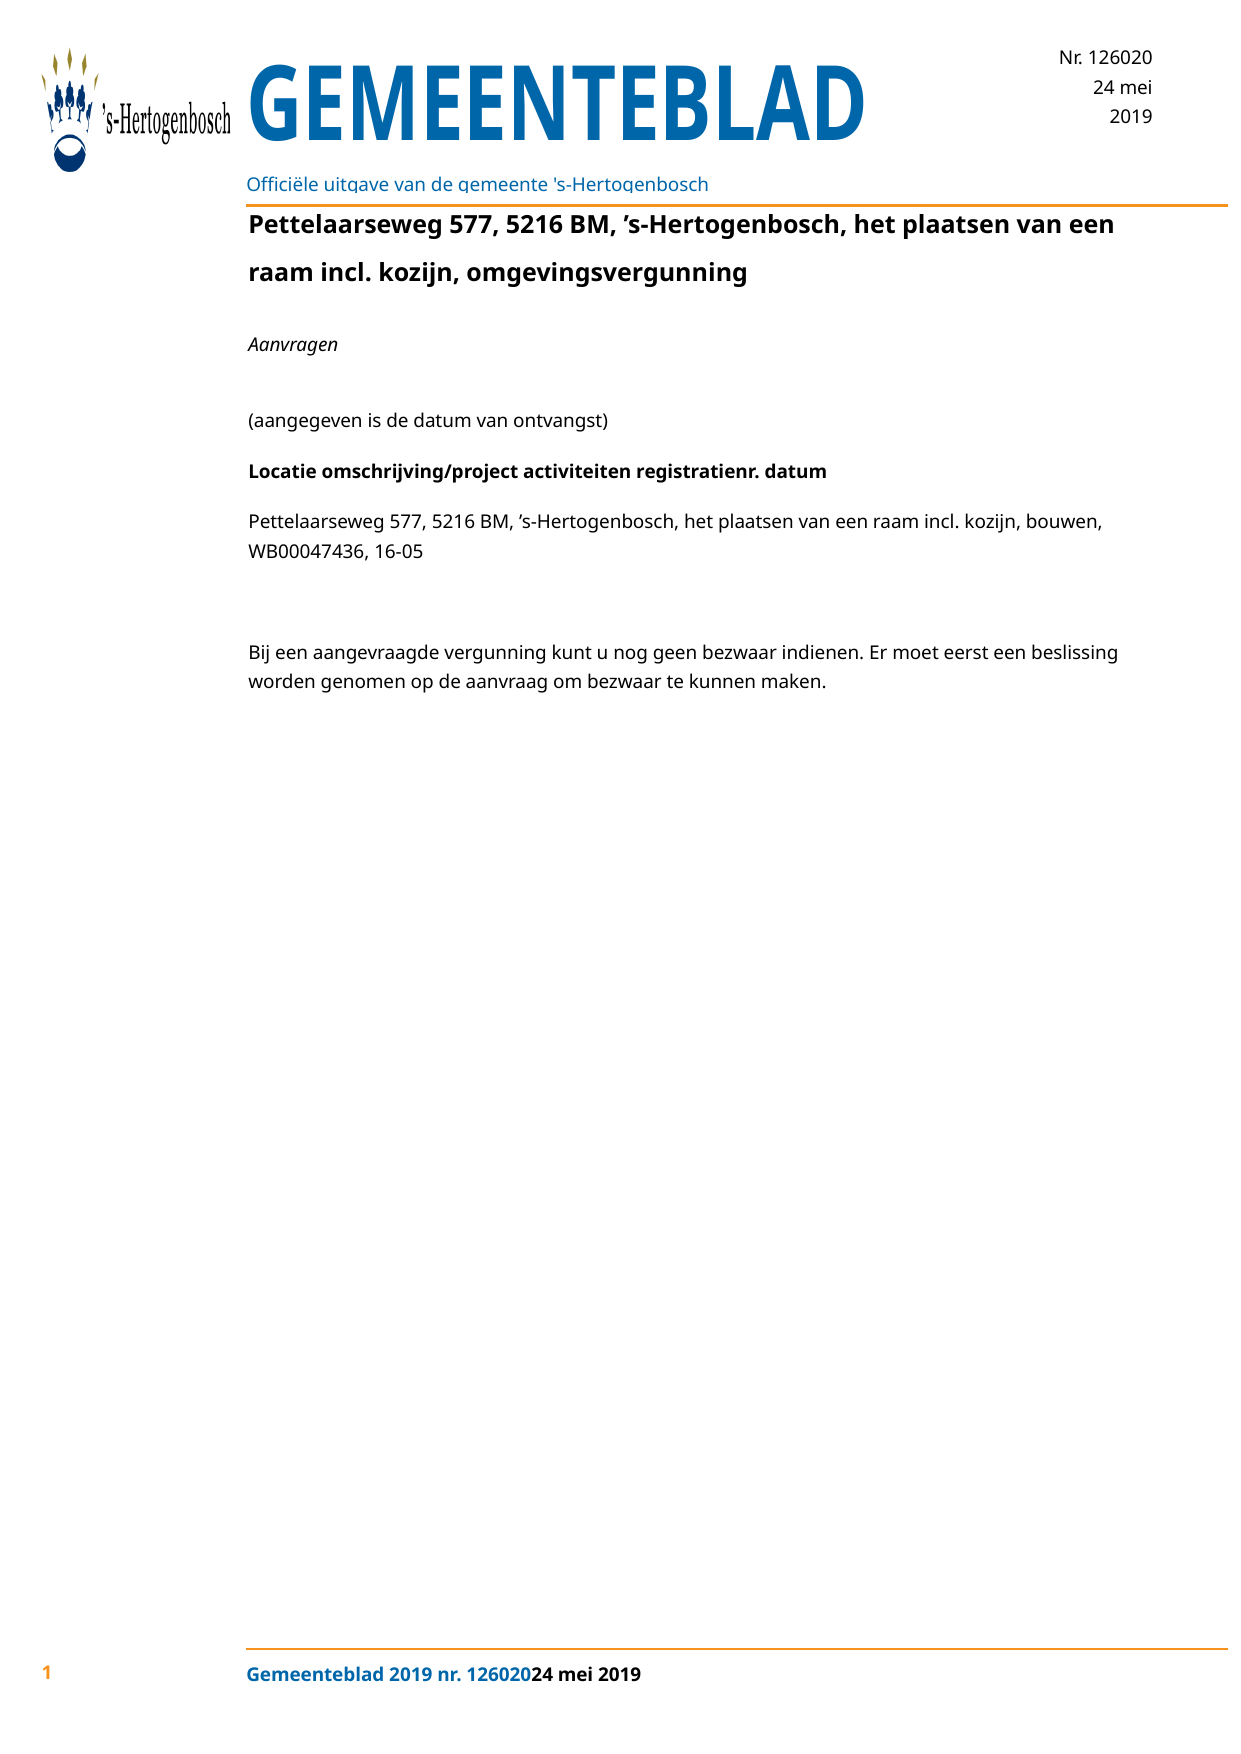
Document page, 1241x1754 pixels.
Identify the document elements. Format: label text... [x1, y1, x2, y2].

text Bij een aangevraagde vergunning kunt u nog geen bezwaar indienen. Er moet eerst een beslissing worden genomen op de aanvraag om bezwaar te kunnen maken. [248, 639, 1152, 694]
text Pettelaarseweg 577, 5216 BM, ’s-Hertogenbosch, het plaatsen van een raam incl. kozijn, omgevingsvergunning [248, 207, 1152, 288]
text Aanvragen [248, 331, 1152, 357]
text Locatie omschrijving/project activiteiten registratienr. datum [248, 458, 1152, 484]
text Pettelaarseweg 577, 5216 BM, ’s-Hertogenbosch, het plaatsen van een raam incl. kozijn, bouwen, WB00047436, 16-05 [248, 508, 1152, 564]
text (aangegeven is de datum van ontvangst) [248, 408, 1152, 433]
picture [41, 47, 231, 172]
